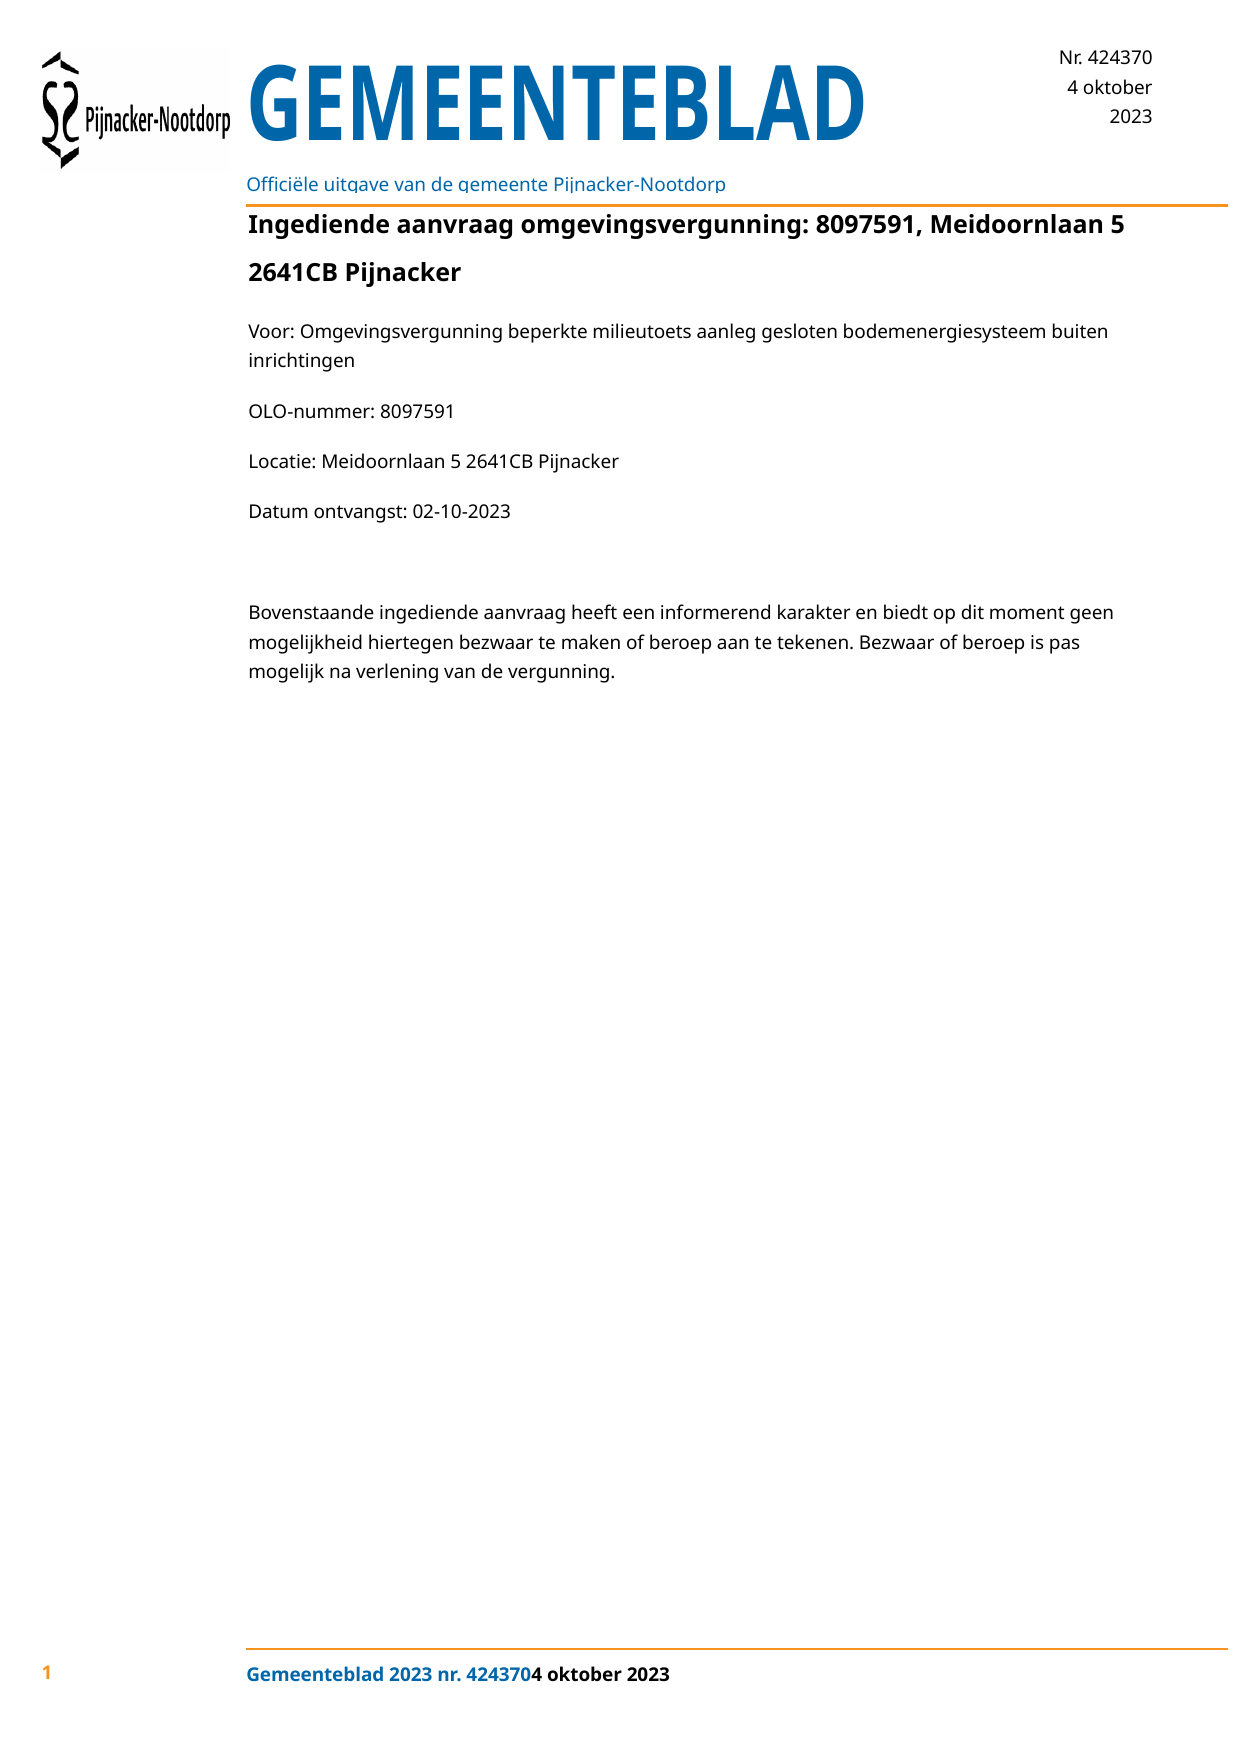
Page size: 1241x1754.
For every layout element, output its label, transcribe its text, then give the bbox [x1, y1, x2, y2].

picture [41, 47, 231, 172]
text Locatie: Meidoornlaan 5 2641CB Pijnacker [248, 448, 1152, 474]
text Bovenstaande ingediende aanvraag heeft een informerend karakter en biedt op dit moment geen mogelijkheid hiertegen bezwaar te maken of beroep aan te tekenen. Bezwaar of beroep is pas mogelijk na verlening van de vergunning. [248, 599, 1152, 684]
text OLO-nummer: 8097591 [248, 398, 1152, 424]
text Voor: Omgevingsvergunning beperkte milieutoets aanleg gesloten bodemenergiesysteem buiten inrichtingen [248, 318, 1152, 373]
text Ingediende aanvraag omgevingsvergunning: 8097591, Meidoornlaan 5 2641CB Pijnacker [248, 207, 1152, 288]
text Datum ontvangst: 02-10-2023 [248, 499, 1152, 524]
